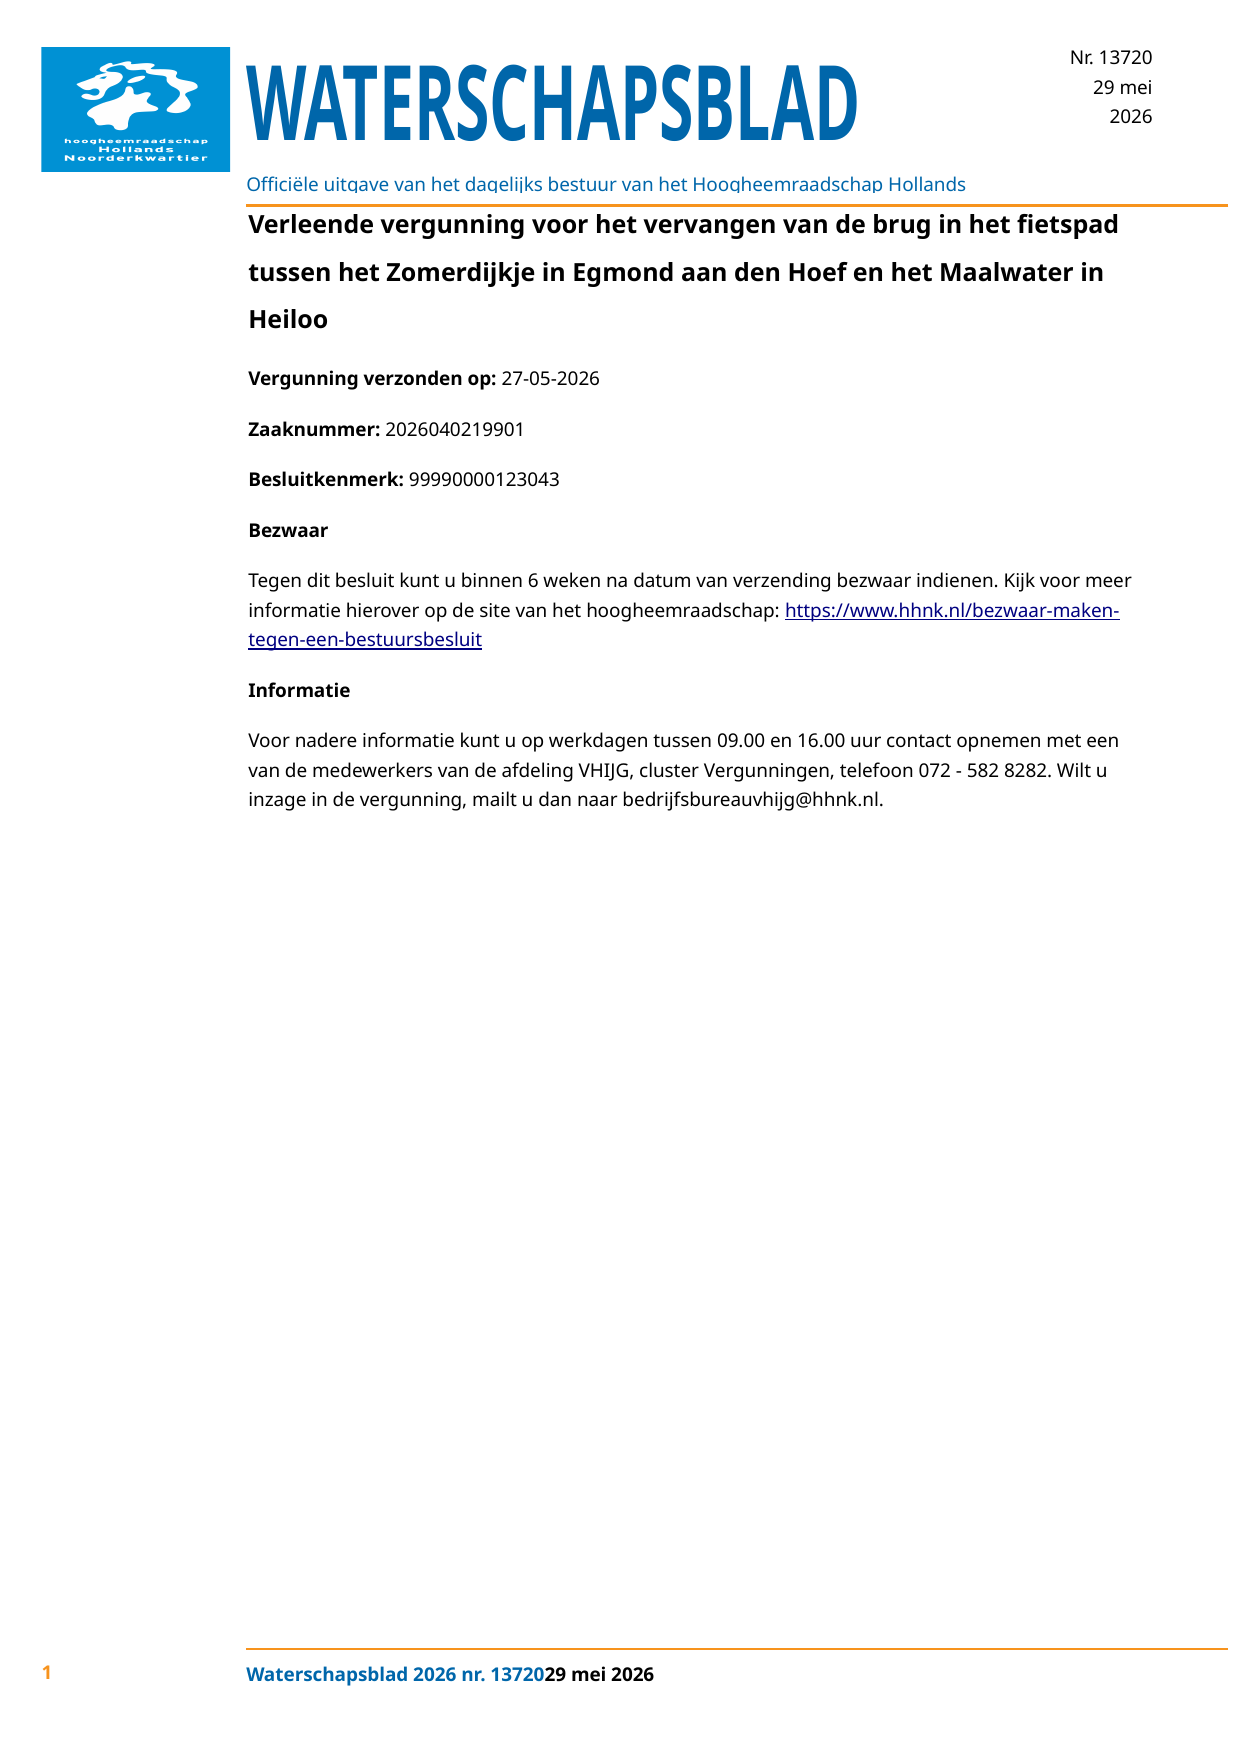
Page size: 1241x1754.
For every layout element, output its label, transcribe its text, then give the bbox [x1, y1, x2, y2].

text Zaaknummer: 2026040219901 [248, 416, 1152, 442]
picture [129, 76, 144, 82]
text Informatie [248, 677, 1152, 702]
text Vergunning verzonden op: 27-05-2026 [248, 366, 1152, 391]
picture [78, 64, 122, 99]
text Bezwaar [248, 517, 1152, 542]
text Verleende vergunning voor het vervangen van de brug in het fietspad tussen het Zomerdijkje in Egmond aan den Hoef en het Maalwater in Heiloo [248, 207, 1152, 336]
text Tegen dit besluit kunt u binnen 6 weken na datum van verzending bezwaar indienen. Kijk voor meer informatie hierover op de site van het hoogheemraadschap: https://www.hhnk.nl/bezwaar-maken-tegen-een-bestuursbesluit [248, 567, 1152, 652]
text Besluitkenmerk: 99990000123043 [248, 466, 1152, 492]
picture [88, 87, 157, 130]
picture [118, 62, 197, 112]
text Voor nadere informatie kunt u op werkdagen tussen 09.00 en 16.00 uur contact opnemen met een van de medewerkers van de afdeling VHIJG, cluster Vergunningen, telefoon 072 - 582 8282. Wilt u inzage in de vergunning, mailt u dan naar bedrijfsbureauvhijg@hhnk.nl. [248, 727, 1152, 812]
